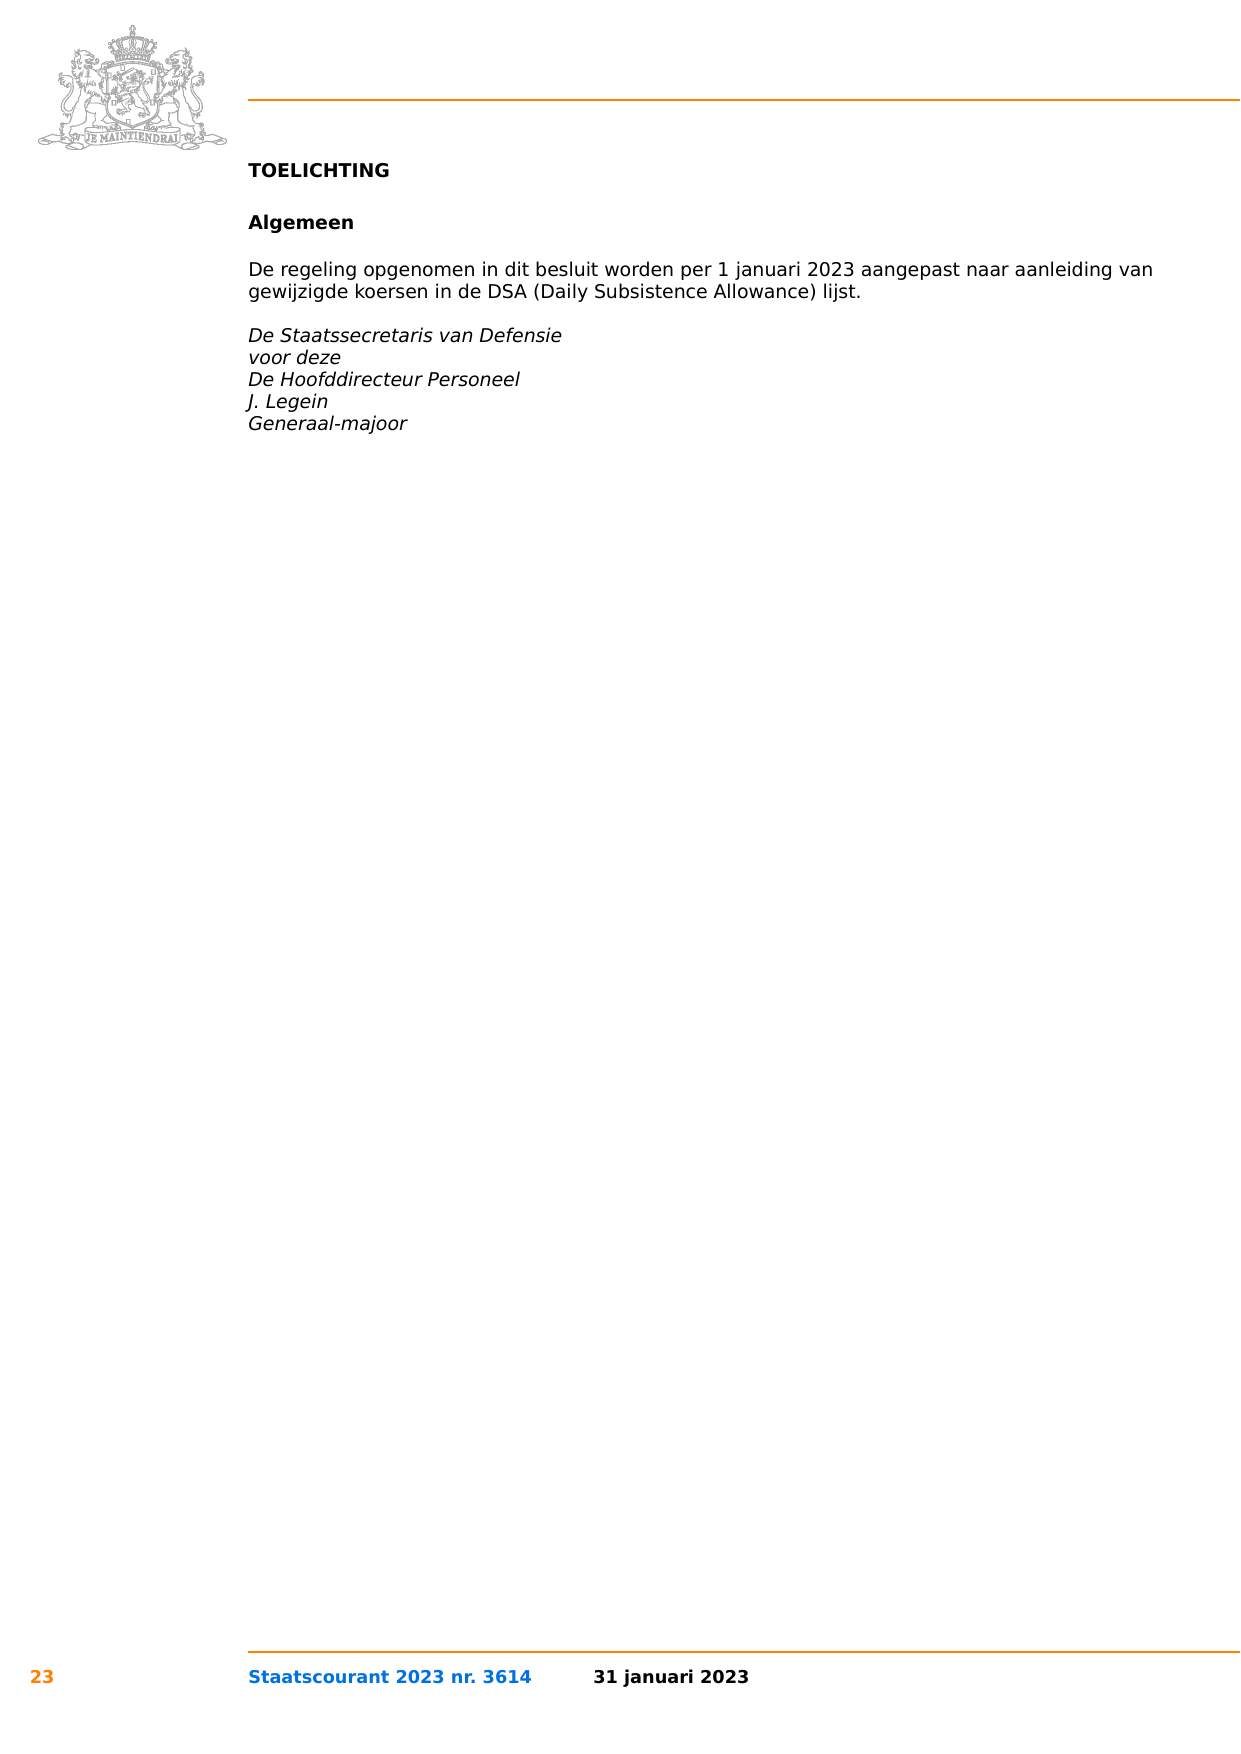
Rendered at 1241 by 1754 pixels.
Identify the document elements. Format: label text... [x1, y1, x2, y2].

text De Staatssecretaris van Defensie voor deze De Hoofddirecteur Personeel J. Legein Generaal-majoor [248, 325, 1163, 434]
picture [38, 25, 227, 150]
text De regeling opgenomen in dit besluit worden per 1 januari 2023 aangepast naar aanleiding van gewijzigde koersen in de DSA (Daily Subsistence Allowance) lijst. [248, 259, 1163, 303]
subtitle Algemeen [248, 212, 1163, 234]
subtitle TOELICHTING [248, 160, 1163, 182]
